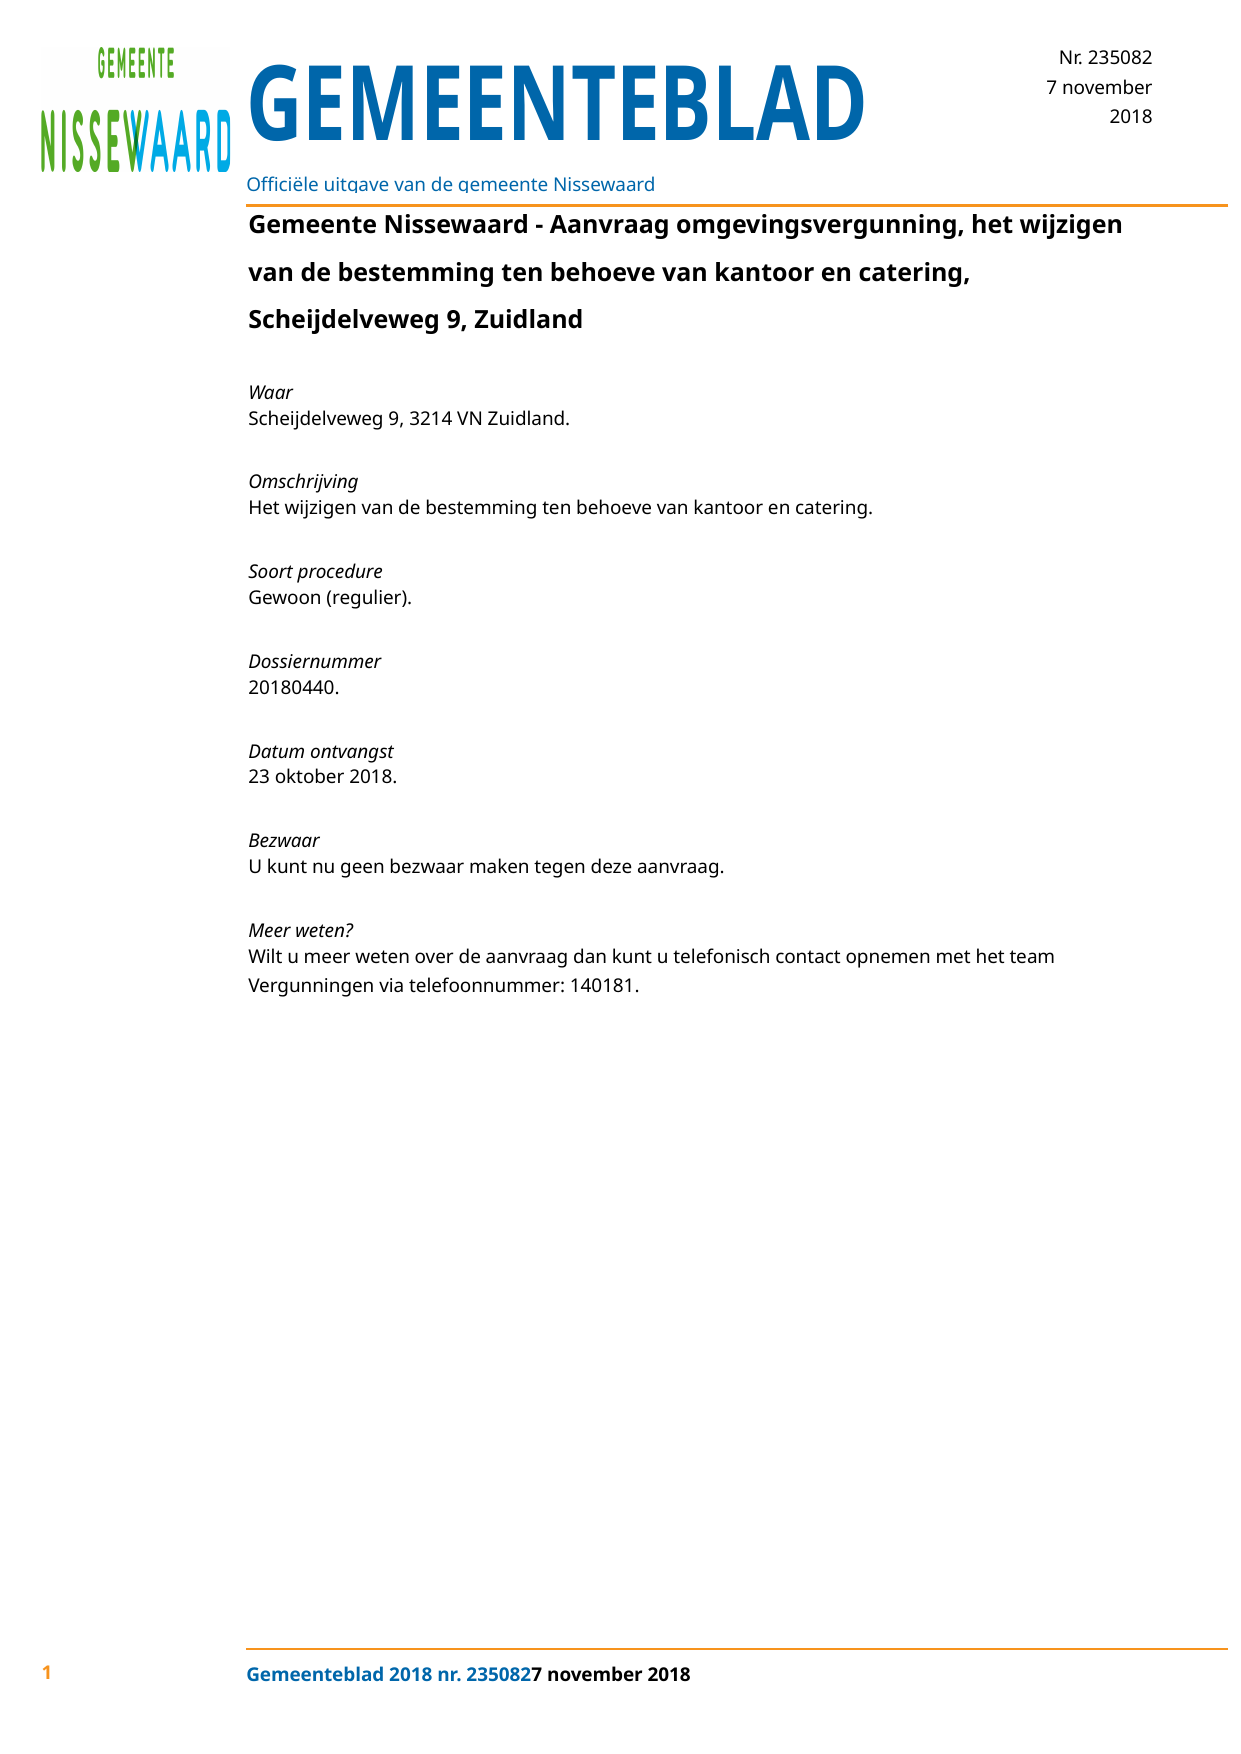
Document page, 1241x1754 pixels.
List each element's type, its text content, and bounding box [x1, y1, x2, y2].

text Het wijzigen van de bestemming ten behoeve van kantoor en catering. [248, 494, 1152, 520]
text 23 oktober 2018. [248, 763, 1152, 789]
text Wilt u meer weten over de aanvraag dan kunt u telefonisch contact opnemen met het team Vergunningen via telefoonnummer: 140181. [248, 943, 1152, 998]
text U kunt nu geen bezwaar maken tegen deze aanvraag. [248, 853, 1152, 879]
picture [41, 47, 231, 172]
text Soort procedure [248, 558, 1152, 584]
text Gewoon (regulier). [248, 584, 1152, 610]
picture [176, 157, 187, 172]
text Omschrijving [248, 469, 1152, 494]
picture [201, 122, 206, 138]
picture [200, 151, 206, 172]
text Bezwaar [248, 827, 1152, 853]
text Dossiernummer [248, 648, 1152, 674]
text Gemeente Nissewaard - Aanvraag omgevingsvergunning, het wijzigen van de bestemming ten behoeve van kantoor en catering, Scheijdelveweg 9, Zuidland [248, 207, 1152, 336]
picture [154, 157, 165, 172]
text Datum ontvangst [248, 738, 1152, 763]
text 20180440. [248, 674, 1152, 699]
picture [222, 122, 227, 160]
text Scheijdelveweg 9, 3214 VN Zuidland. [248, 405, 1152, 431]
text Waar [248, 379, 1152, 405]
text Meer weten? [248, 917, 1152, 943]
